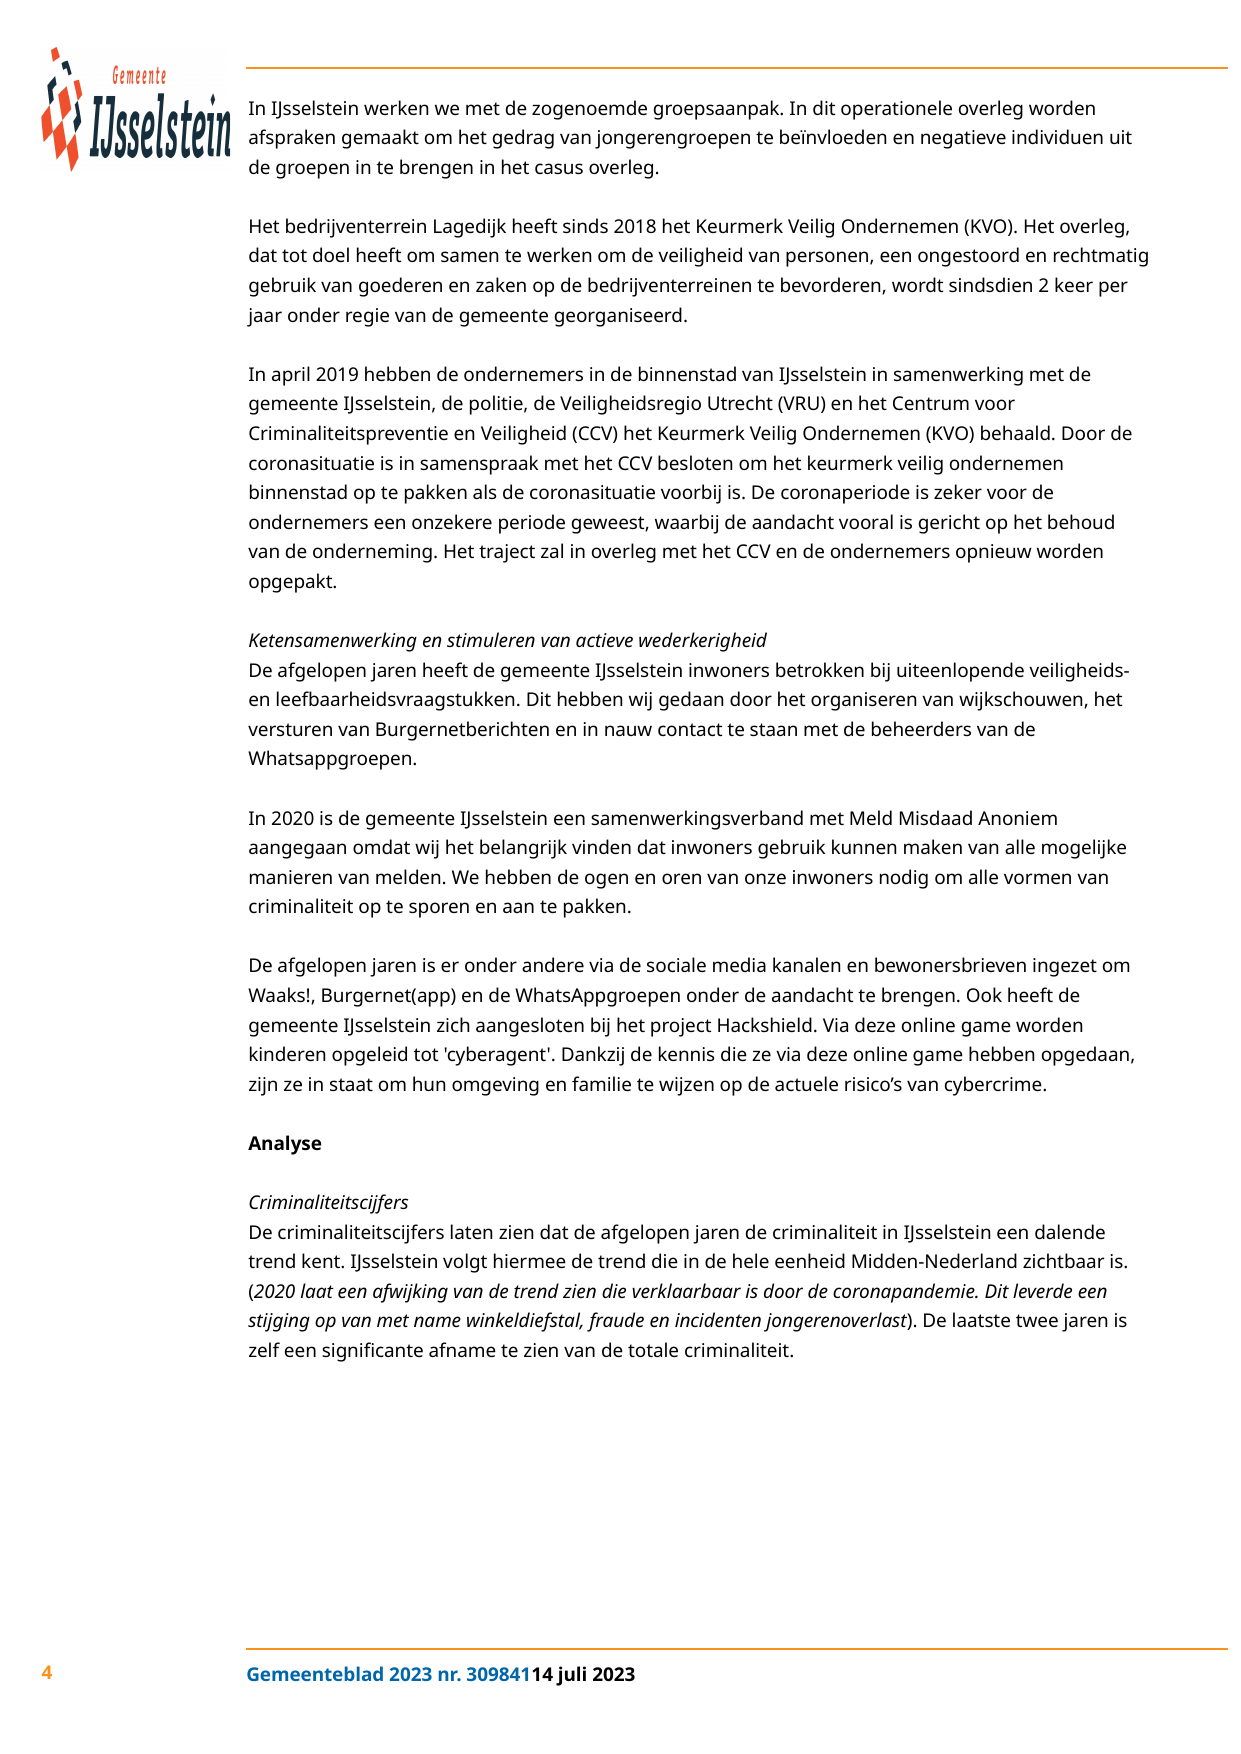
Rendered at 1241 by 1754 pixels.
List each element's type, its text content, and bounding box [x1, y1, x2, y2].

picture [41, 47, 231, 172]
text In 2020 is de gemeente IJsselstein een samenwerkingsverband met Meld Misdaad Anoniem aangegaan omdat wij het belangrijk vinden dat inwoners gebruik kunnen maken van alle mogelijke manieren van melden. We hebben de ogen en oren van onze inwoners nodig om alle vormen van criminaliteit op te sporen en aan te pakken. [248, 805, 1152, 919]
text Criminaliteitscijfers [248, 1189, 1152, 1215]
text De afgelopen jaren heeft de gemeente IJsselstein inwoners betrokken bij uiteenlopende veiligheids- en leefbaarheidsvraagstukken. Dit hebben wij gedaan door het organiseren van wijkschouwen, het versturen van Burgernetberichten en in nauw contact te staan met de beheerders van de Whatsappgroepen. [248, 657, 1152, 771]
text De criminaliteitscijfers laten zien dat de afgelopen jaren de criminaliteit in IJsselstein een dalende trend kent. IJsselstein volgt hiermee de trend die in de hele eenheid Midden-Nederland zichtbaar is. (2020 laat een afwijking van de trend zien die verklaarbaar is door de coronapandemie. Dit leverde een stijging op van met name winkeldiefstal, fraude en incidenten jongerenoverlast). De laatste twee jaren is zelf een significante afname te zien van de totale criminaliteit. [248, 1219, 1152, 1363]
text Het bedrijventerrein Lagedijk heeft sinds 2018 het Keurmerk Veilig Ondernemen (KVO). Het overleg, dat tot doel heeft om samen te werken om de veiligheid van personen, een ongestoord en rechtmatig gebruik van goederen en zaken op de bedrijventerreinen te bevorderen, wordt sindsdien 2 keer per jaar onder regie van de gemeente georganiseerd. [248, 213, 1152, 328]
text In IJsselstein werken we met de zogenoemde groepsaanpak. In dit operationele overleg worden afspraken gemaakt om het gedrag van jongerengroepen te beïnvloeden en negatieve individuen uit de groepen in te brengen in het casus overleg. [248, 95, 1152, 180]
text Analyse [248, 1130, 1152, 1156]
text De afgelopen jaren is er onder andere via de sociale media kanalen en bewonersbrieven ingezet om Waaks!, Burgernet(app) en de WhatsAppgroepen onder de aandacht te brengen. Ook heeft de gemeente IJsselstein zich aangesloten bij het project Hackshield. Via deze online game worden kinderen opgeleid tot 'cyberagent'. Dankzij de kennis die ze via deze online game hebben opgedaan, zijn ze in staat om hun omgeving en familie te wijzen op de actuele risico’s van cybercrime. [248, 953, 1152, 1097]
text In april 2019 hebben de ondernemers in de binnenstad van IJsselstein in samenwerking met de gemeente IJsselstein, de politie, de Veiligheidsregio Utrecht (VRU) en het Centrum voor Criminaliteitspreventie en Veiligheid (CCV) het Keurmerk Veilig Ondernemen (KVO) behaald. Door de coronasituatie is in samenspraak met het CCV besloten om het keurmerk veilig ondernemen binnenstad op te pakken als de coronasituatie voorbij is. De coronaperiode is zeker voor de ondernemers een onzekere periode geweest, waarbij de aandacht vooral is gericht op het behoud van de onderneming. Het traject zal in overleg met het CCV en de ondernemers opnieuw worden opgepakt. [248, 361, 1152, 594]
text Ketensamenwerking en stimuleren van actieve wederkerigheid [248, 627, 1152, 653]
